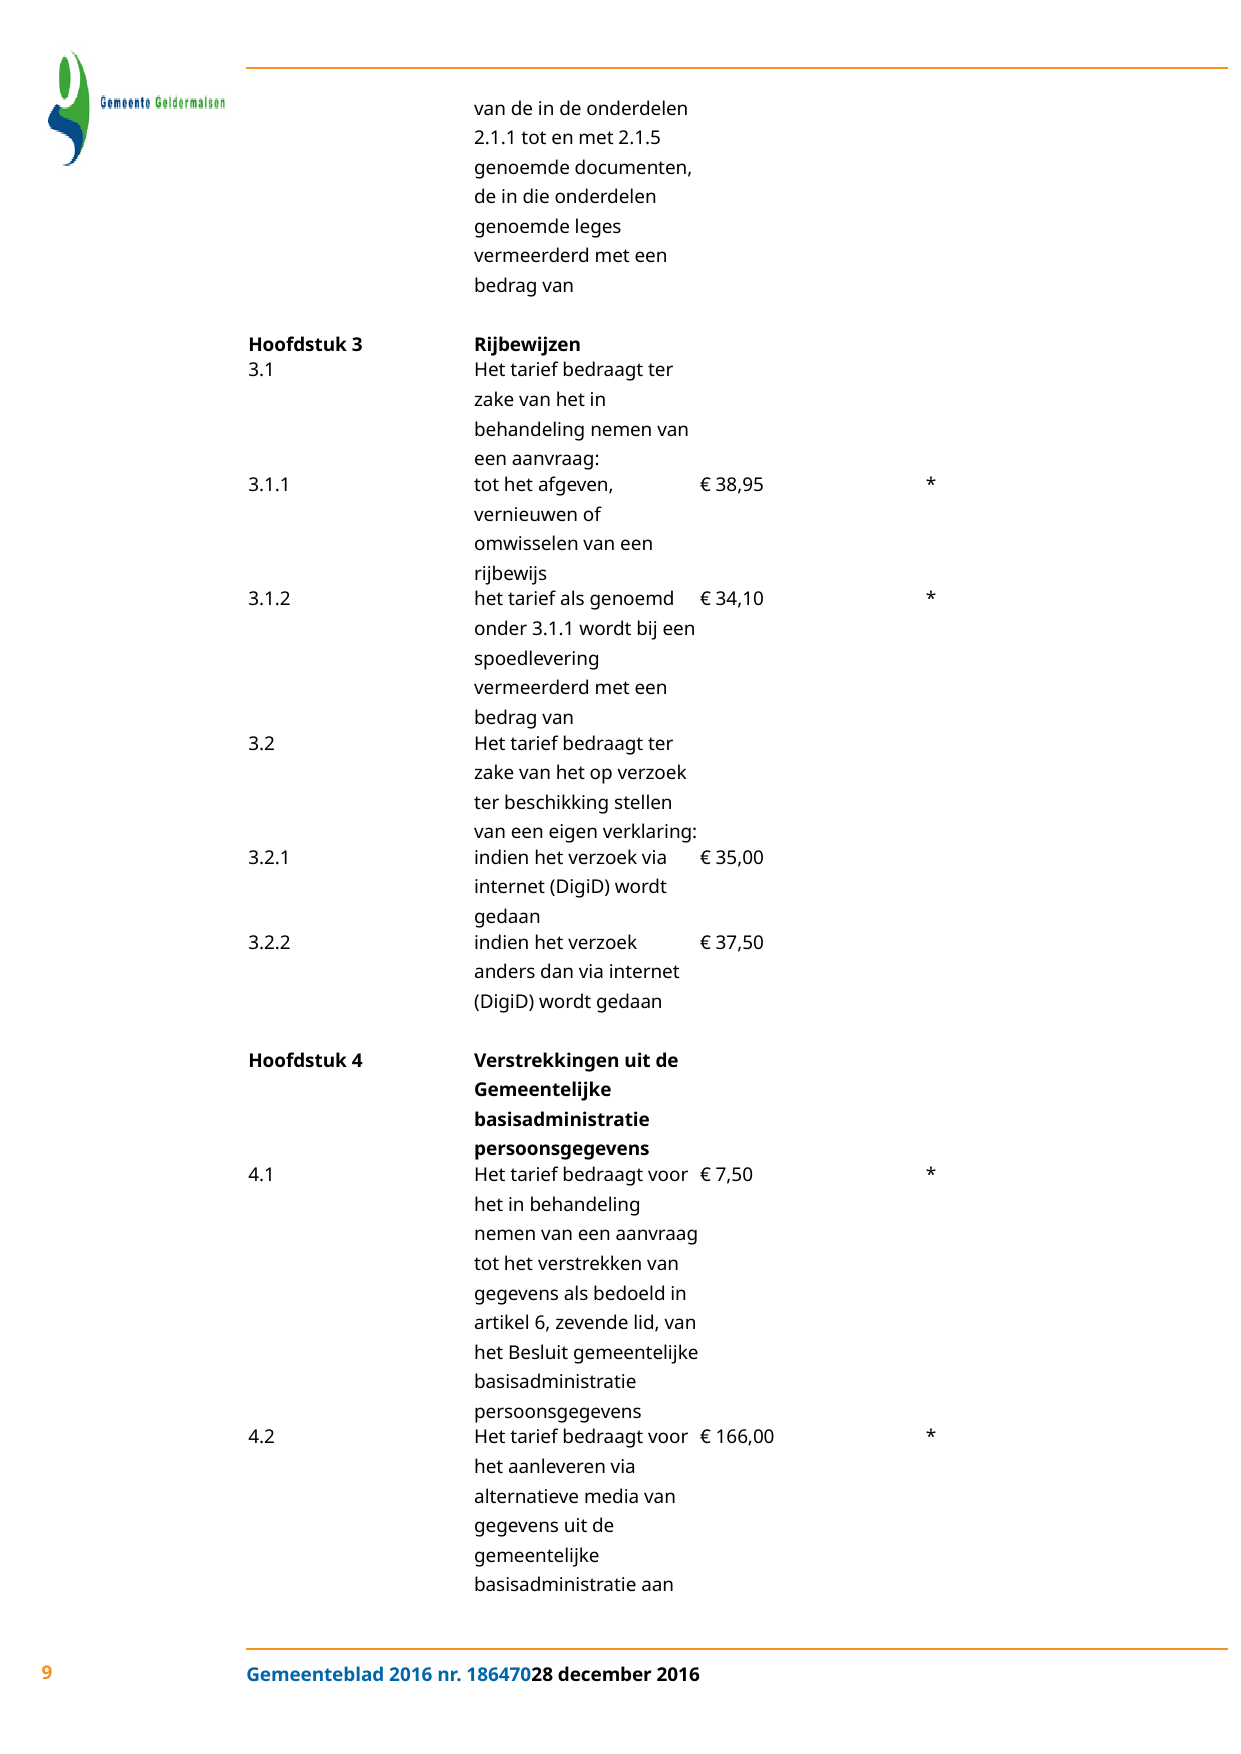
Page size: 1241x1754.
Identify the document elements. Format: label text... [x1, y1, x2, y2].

table_header [700, 1047, 926, 1161]
table_header [926, 331, 1152, 357]
table_cell € 38,95 [700, 471, 926, 586]
table_cell indien het verzoek via internet (DigiD) wordt gedaan [474, 844, 700, 929]
table_cell € 37,50 [700, 929, 926, 1014]
table_cell Het tarief bedraagt voor het in behandeling nemen van een aanvraag tot het verstrekken van gegevens als bedoeld in artikel 6, zevende lid, van het Besluit gemeentelijke basisadministratie persoonsgegevens [474, 1161, 700, 1424]
table_cell [926, 929, 1152, 1014]
table_cell [926, 844, 1152, 929]
table_cell [700, 95, 926, 298]
table_header Rijbewijzen [474, 331, 700, 357]
table_cell [700, 730, 926, 844]
table_cell [926, 730, 1152, 844]
table_cell [926, 95, 1152, 298]
table_cell van de in de onderdelen 2.1.1 tot en met 2.1.5 genoemde documenten, de in die onderdelen genoemde leges vermeerderd met een bedrag van [474, 95, 700, 298]
table_cell [926, 357, 1152, 471]
table_header Hoofdstuk 3 [248, 331, 474, 357]
table_header [926, 1047, 1152, 1161]
table_cell * [926, 586, 1152, 730]
table_cell [248, 95, 474, 298]
table_cell € 166,00 [700, 1424, 926, 1597]
table_cell 3.2 [248, 730, 474, 844]
table_cell 3.1 [248, 357, 474, 471]
table_cell 3.1.1 [248, 471, 474, 586]
table_cell 4.2 [248, 1424, 474, 1597]
table_cell het tarief als genoemd onder 3.1.1 wordt bij een spoedlevering vermeerderd met een bedrag van [474, 586, 700, 730]
table_cell € 35,00 [700, 844, 926, 929]
table_cell * [926, 1161, 1152, 1424]
table_cell Het tarief bedraagt ter zake van het op verzoek ter beschikking stellen van een eigen verklaring: [474, 730, 700, 844]
table_cell [700, 357, 926, 471]
table_cell € 34,10 [700, 586, 926, 730]
table_cell 3.2.1 [248, 844, 474, 929]
table_header Verstrekkingen uit de Gemeentelijke basisadministratie persoonsgegevens [474, 1047, 700, 1161]
table_cell 3.1.2 [248, 586, 474, 730]
table_cell Het tarief bedraagt ter zake van het in behandeling nemen van een aanvraag: [474, 357, 700, 471]
table_header [700, 331, 926, 357]
table_cell * [926, 471, 1152, 586]
table_cell 4.1 [248, 1161, 474, 1424]
table_cell 3.2.2 [248, 929, 474, 1014]
table_cell Het tarief bedraagt voor het aanleveren via alternatieve media van gegevens uit de gemeentelijke basisadministratie aan [474, 1424, 700, 1597]
picture [41, 47, 231, 172]
table_cell * [926, 1424, 1152, 1597]
table_cell tot het afgeven, vernieuwen of omwisselen van een rijbewijs [474, 471, 700, 586]
table_cell indien het verzoek anders dan via internet (DigiD) wordt gedaan [474, 929, 700, 1014]
table_header Hoofdstuk 4 [248, 1047, 474, 1161]
table_cell € 7,50 [700, 1161, 926, 1424]
